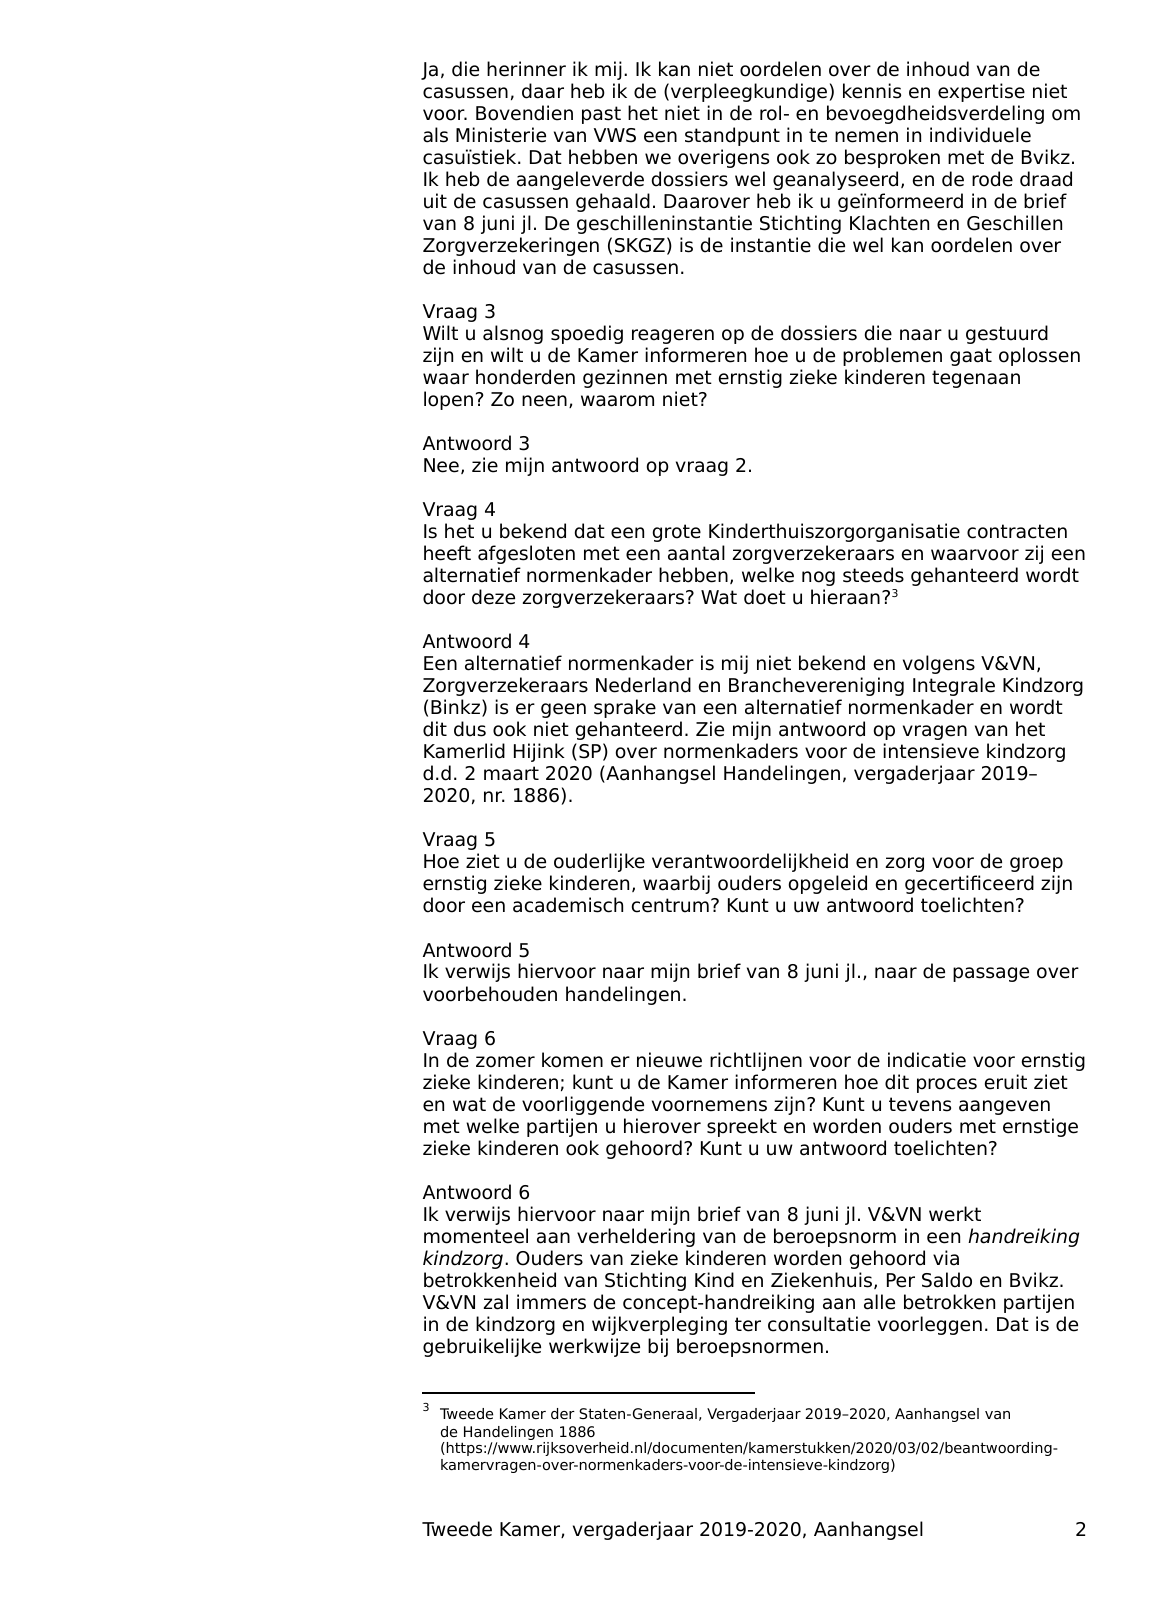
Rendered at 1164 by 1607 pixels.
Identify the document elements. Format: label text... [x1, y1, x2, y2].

text Vraag 4 [422, 499, 1087, 521]
text Tweede Kamer der Staten-Generaal, Vergaderjaar 2019–2020, Aanhangsel van de Handelingen 1886 (https://www.rijksoverheid.nl/documenten/kamerstukken/2020/03/02/beantwoording-kamervragen-over-normenkaders-voor-de-intensieve-kindzorg) [422, 1402, 1087, 1474]
text Vraag 3 [422, 301, 1087, 323]
text Vraag 5 [422, 829, 1087, 851]
text Is het u bekend dat een grote Kinderthuiszorgorganisatie contracten heeft afgesloten met een aantal zorgverzekeraars en waarvoor zij een alternatief normenkader hebben, welke nog steeds gehanteerd wordt door deze zorgverzekeraars? Wat doet u hieraan? [422, 521, 1087, 609]
text Antwoord 4 [422, 631, 1087, 653]
text In de zomer komen er nieuwe richtlijnen voor de indicatie voor ernstig zieke kinderen; kunt u de Kamer informeren hoe dit proces eruit ziet en wat de voorliggende voornemens zijn? Kunt u tevens aangeven met welke partijen u hierover spreekt en worden ouders met ernstige zieke kinderen ook gehoord? Kunt u uw antwoord toelichten? [422, 1049, 1087, 1159]
text Een alternatief normenkader is mij niet bekend en volgens V&VN, Zorgverzekeraars Nederland en Branchevereniging Integrale Kindzorg (Binkz) is er geen sprake van een alternatief normenkader en wordt dit dus ook niet gehanteerd. Zie mijn antwoord op vragen van het Kamerlid Hijink (SP) over normenkaders voor de intensieve kindzorg d.d. 2 maart 2020 (Aanhangsel Handelingen, vergaderjaar 2019–2020, nr. 1886). [422, 653, 1087, 807]
text Nee, zie mijn antwoord op vraag 2. [422, 455, 1087, 477]
text Ik verwijs hiervoor naar mijn brief van 8 juni jl. V&VN werkt momenteel aan verheldering van de beroepsnorm in een handreiking kindzorg. Ouders van zieke kinderen worden gehoord via betrokkenheid van Stichting Kind en Ziekenhuis, Per Saldo en Bvikz. V&VN zal immers de concept-handreiking aan alle betrokken partijen in de kindzorg en wijkverpleging ter consultatie voorleggen. Dat is de gebruikelijke werkwijze bij beroepsnormen. [422, 1204, 1087, 1357]
text Vraag 6 [422, 1028, 1087, 1049]
text Hoe ziet u de ouderlijke verantwoordelijkheid en zorg voor de groep ernstig zieke kinderen, waarbij ouders opgeleid en gecertificeerd zijn door een academisch centrum? Kunt u uw antwoord toelichten? [422, 851, 1087, 917]
text Ja, die herinner ik mij. Ik kan niet oordelen over de inhoud van de casussen, daar heb ik de (verpleegkundige) kennis en expertise niet voor. Bovendien past het niet in de rol- en bevoegdheidsverdeling om als Ministerie van VWS een standpunt in te nemen in individuele casuïstiek. Dat hebben we overigens ook zo besproken met de Bvikz. Ik heb de aangeleverde dossiers wel geanalyseerd, en de rode draad uit de casussen gehaald. Daarover heb ik u geïnformeerd in de brief van 8 juni jl. De geschilleninstantie Stichting Klachten en Geschillen Zorgverzekeringen (SKGZ) is de instantie die wel kan oordelen over de inhoud van de casussen. [422, 59, 1087, 279]
text Antwoord 6 [422, 1182, 1087, 1204]
text Antwoord 3 [422, 433, 1087, 455]
text Wilt u alsnog spoedig reageren op de dossiers die naar u gestuurd zijn en wilt u de Kamer informeren hoe u de problemen gaat oplossen waar honderden gezinnen met ernstig zieke kinderen tegenaan lopen? Zo neen, waarom niet? [422, 323, 1087, 411]
text Ik verwijs hiervoor naar mijn brief van 8 juni jl., naar de passage over voorbehouden handelingen. [422, 961, 1087, 1005]
text Antwoord 5 [422, 939, 1087, 961]
